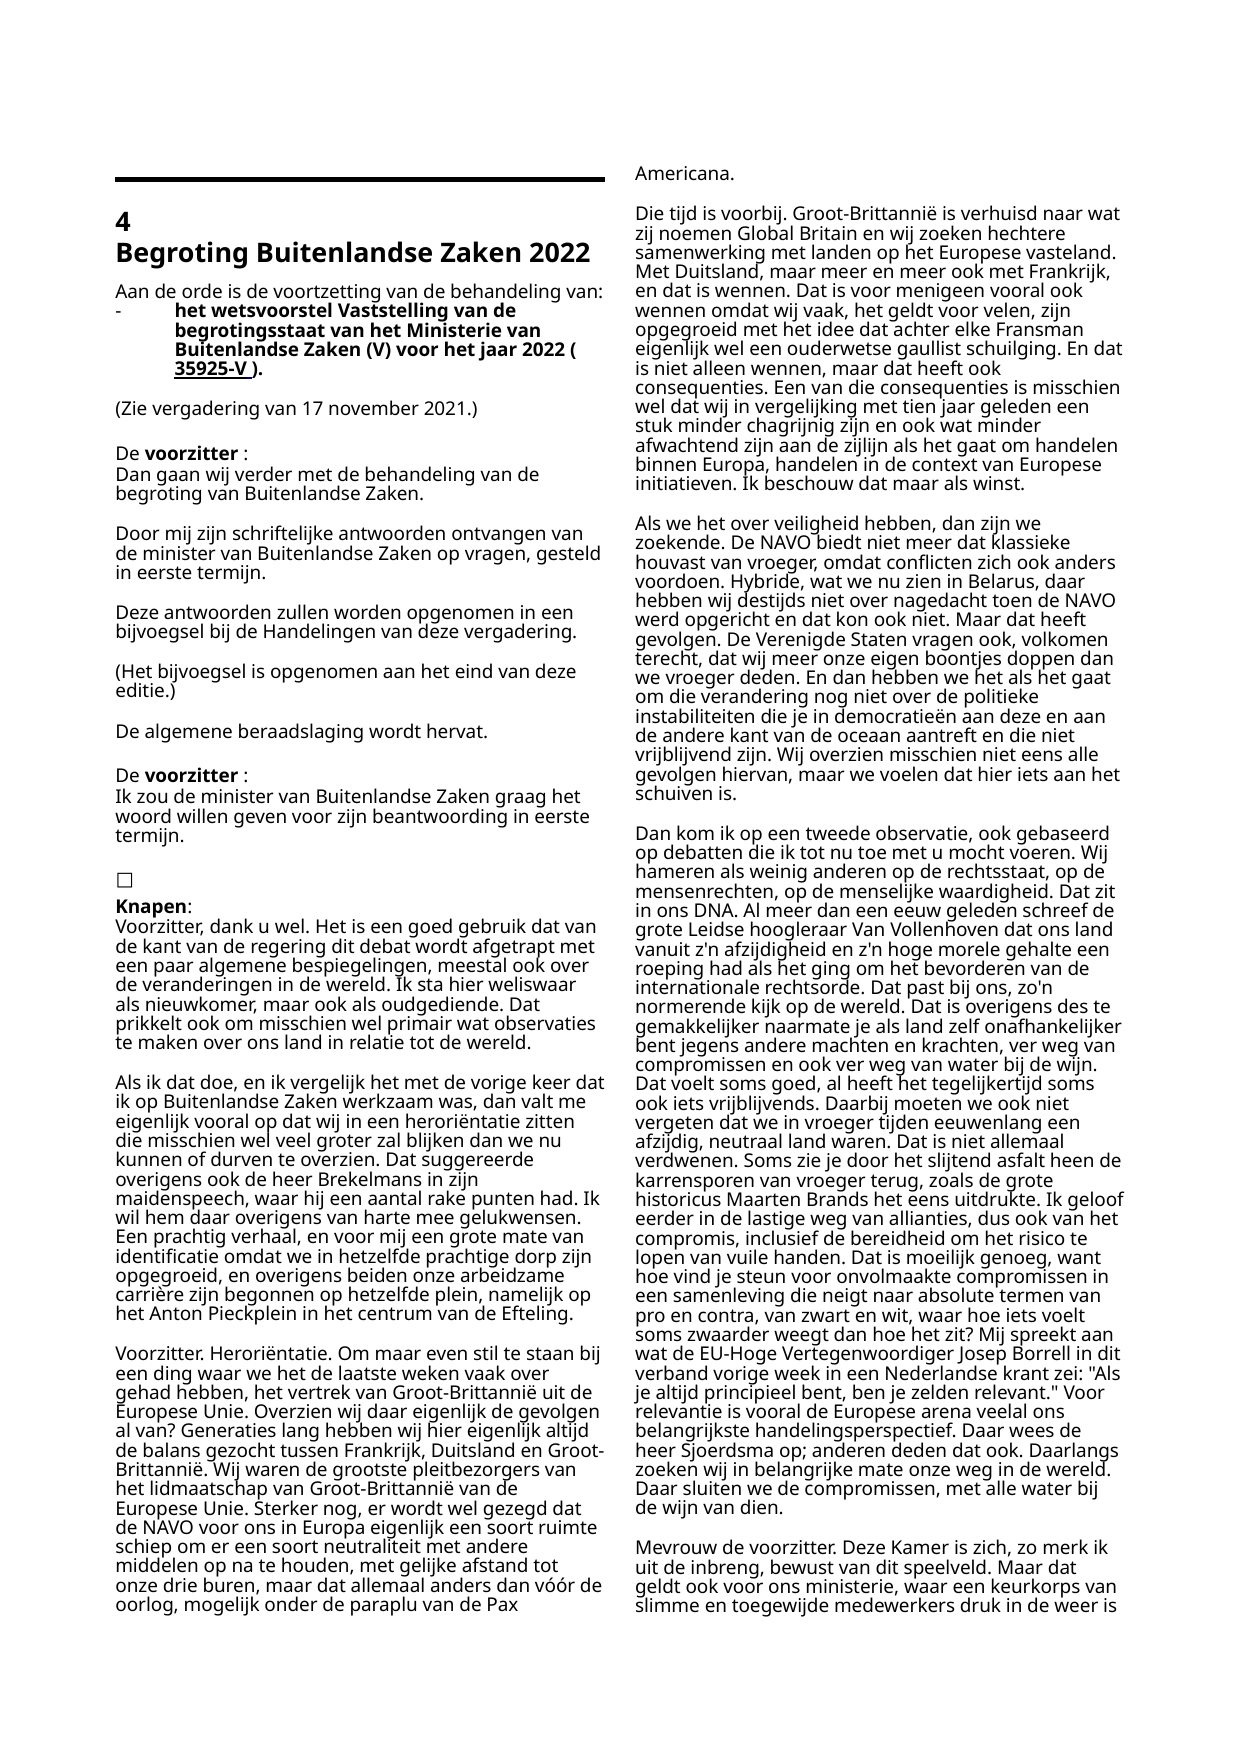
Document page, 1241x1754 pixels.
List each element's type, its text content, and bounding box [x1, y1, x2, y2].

text Die tijd is voorbij. Groot-Brittannië is verhuisd naar wat zij noemen Global Britain en wij zoeken hechtere samenwerking met landen op het Europese vasteland. Met Duitsland, maar meer en meer ook met Frankrijk, en dat is wennen. Dat is voor menigeen vooral ook wennen omdat wij vaak, het geldt voor velen, zijn opgegroeid met het idee dat achter elke Fransman eigenlijk wel een ouderwetse gaullist schuilging. En dat is niet alleen wennen, maar dat heeft ook consequenties. Een van die consequenties is misschien wel dat wij in vergelijking met tien jaar geleden een stuk minder chagrijnig zijn en ook wat minder afwachtend zijn aan de zijlijn als het gaat om handelen binnen Europa, handelen in de context van Europese initiatieven. Ik beschouw dat maar als winst. [635, 205, 1125, 494]
text Door mij zijn schriftelijke antwoorden ontvangen van de minister van Buitenlandse Zaken op vragen, gesteld in eerste termijn. [115, 525, 605, 583]
text Dan kom ik op een tweede observatie, ook gebaseerd op debatten die ik tot nu toe met u mocht voeren. Wij hameren als weinig anderen op de rechtsstaat, op de mensenrechten, op de menselijke waardigheid. Dat zit in ons DNA. Al meer dan een eeuw geleden schreef de grote Leidse hoogleraar Van Vollenhoven dat ons land vanuit z'n afzijdigheid en z'n hoge morele gehalte een roeping had als het ging om het bevorderen van de internationale rechtsorde. Dat past bij ons, zo'n normerende kijk op de wereld. Dat is overigens des te gemakkelijker naarmate je als land zelf onafhankelijker bent jegens andere machten en krachten, ver weg van compromissen en ook ver weg van water bij de wijn. Dat voelt soms goed, al heeft het tegelijkertijd soms ook iets vrijblijvends. Daarbij moeten we ook niet vergeten dat we in vroeger tijden eeuwenlang een afzijdig, neutraal land waren. Dat is niet allemaal verdwenen. Soms zie je door het slijtend asfalt heen de karrensporen van vroeger terug, zoals de grote historicus Maarten Brands het eens uitdrukte. Ik geloof eerder in de lastige weg van allianties, dus ook van het compromis, inclusief de bereidheid om het risico te lopen van vuile handen. Dat is moeilijk genoeg, want hoe vind je steun voor onvolmaakte compromissen in een samenleving die neigt naar absolute termen van pro en contra, van zwart en wit, waar hoe iets voelt soms zwaarder weegt dan hoe het zit? Mij spreekt aan wat de EU-Hoge Vertegenwoordiger Josep Borrell in dit verband vorige week in een Nederlandse krant zei: "Als je altijd principieel bent, ben je zelden relevant." Voor relevantie is vooral de Europese arena veelal ons belangrijkste handelingsperspectief. Daar wees de heer Sjoerdsma op; anderen deden dat ook. Daarlangs zoeken wij in belangrijke mate onze weg in de wereld. Daar sluiten we de compromissen, met alle water bij de wijn van dien. [635, 825, 1125, 1519]
text ⬜ [115, 867, 605, 893]
text Mevrouw de voorzitter. Deze Kamer is zich, zo merk ik uit de inbreng, bewust van dit speelveld. Maar dat geldt ook voor ons ministerie, waar een keurkorps van slimme en toegewijde medewerkers druk in de weer is [635, 1539, 1125, 1616]
text Aan de orde is de voortzetting van de behandeling van: [115, 283, 605, 302]
text (Zie vergadering van 17 november 2021.) [115, 400, 605, 419]
text Begroting Buitenlandse Zaken 2022 [115, 239, 605, 283]
text De algemene beraadslaging wordt hervat. [115, 723, 605, 742]
text Knapen: [115, 893, 605, 918]
text Voorzitter, dank u wel. Het is een goed gebruik dat van de kant van de regering dit debat wordt afgetrapt met een paar algemene bespiegelingen, meestal ook over de veranderingen in de wereld. Ik sta hier weliswaar als nieuwkomer, maar ook als oudgediende. Dat prikkelt ook om misschien wel primair wat observaties te maken over ons land in relatie tot de wereld. [115, 918, 605, 1053]
list het wetsvoorstel Vaststelling van de begrotingsstaat van het Ministerie van Buitenlandse Zaken (V) voor het jaar 2022 ( 35925-V ). [115, 302, 605, 379]
text Ik zou de minister van Buitenlandse Zaken graag het woord willen geven voor zijn beantwoording in eerste termijn. [115, 788, 605, 846]
text 4 [115, 203, 605, 239]
text (Het bijvoegsel is opgenomen aan het eind van deze editie.) [115, 663, 605, 702]
text De voorzitter : [115, 440, 605, 466]
text Dan gaan wij verder met de behandeling van de begroting van Buitenlandse Zaken. [115, 466, 605, 504]
text Voorzitter. Heroriëntatie. Om maar even stil te staan bij een ding waar we het de laatste weken vaak over gehad hebben, het vertrek van Groot-Brittannië uit de Europese Unie. Overzien wij daar eigenlijk de gevolgen al van? Generaties lang hebben wij hier eigenlijk altijd de balans gezocht tussen Frankrijk, Duitsland en Groot-Brittannië. Wij waren de grootste pleitbezorgers van het lidmaatschap van Groot-Brittannië van de Europese Unie. Sterker nog, er wordt wel gezegd dat de NAVO voor ons in Europa eigenlijk een soort ruimte schiep om er een soort neutraliteit met andere middelen op na te houden, met gelijke afstand tot onze drie buren, maar dat allemaal anders dan vóór de oorlog, mogelijk onder de paraplu van de Pax [115, 1345, 605, 1615]
text Als ik dat doe, en ik vergelijk het met de vorige keer dat ik op Buitenlandse Zaken werkzaam was, dan valt me eigenlijk vooral op dat wij in een heroriëntatie zitten die misschien wel veel groter zal blijken dan we nu kunnen of durven te overzien. Dat suggereerde overigens ook de heer Brekelmans in zijn maidenspeech, waar hij een aantal rake punten had. Ik wil hem daar overigens van harte mee gelukwensen. Een prachtig verhaal, en voor mij een grote mate van identificatie omdat we in hetzelfde prachtige dorp zijn opgegroeid, en overigens beiden onze arbeidzame carrière zijn begonnen op hetzelfde plein, namelijk op het Anton Pieckplein in het centrum van de Efteling. [115, 1074, 605, 1325]
text Als we het over veiligheid hebben, dan zijn we zoekende. De NAVO biedt niet meer dat klassieke houvast van vroeger, omdat conflicten zich ook anders voordoen. Hybride, wat we nu zien in Belarus, daar hebben wij destijds niet over nagedacht toen de NAVO werd opgericht en dat kon ook niet. Maar dat heeft gevolgen. De Verenigde Staten vragen ook, volkomen terecht, dat wij meer onze eigen boontjes doppen dan we vroeger deden. En dan hebben we het als het gaat om die verandering nog niet over de politieke instabiliteiten die je in democratieën aan deze en aan de andere kant van de oceaan aantreft en die niet vrijblijvend zijn. Wij overzien misschien niet eens alle gevolgen hiervan, maar we voelen dat hier iets aan het schuiven is. [635, 515, 1125, 804]
text Americana. [635, 165, 1125, 184]
text Deze antwoorden zullen worden opgenomen in een bijvoegsel bij de Handelingen van deze vergadering. [115, 604, 605, 642]
text De voorzitter : [115, 763, 605, 788]
